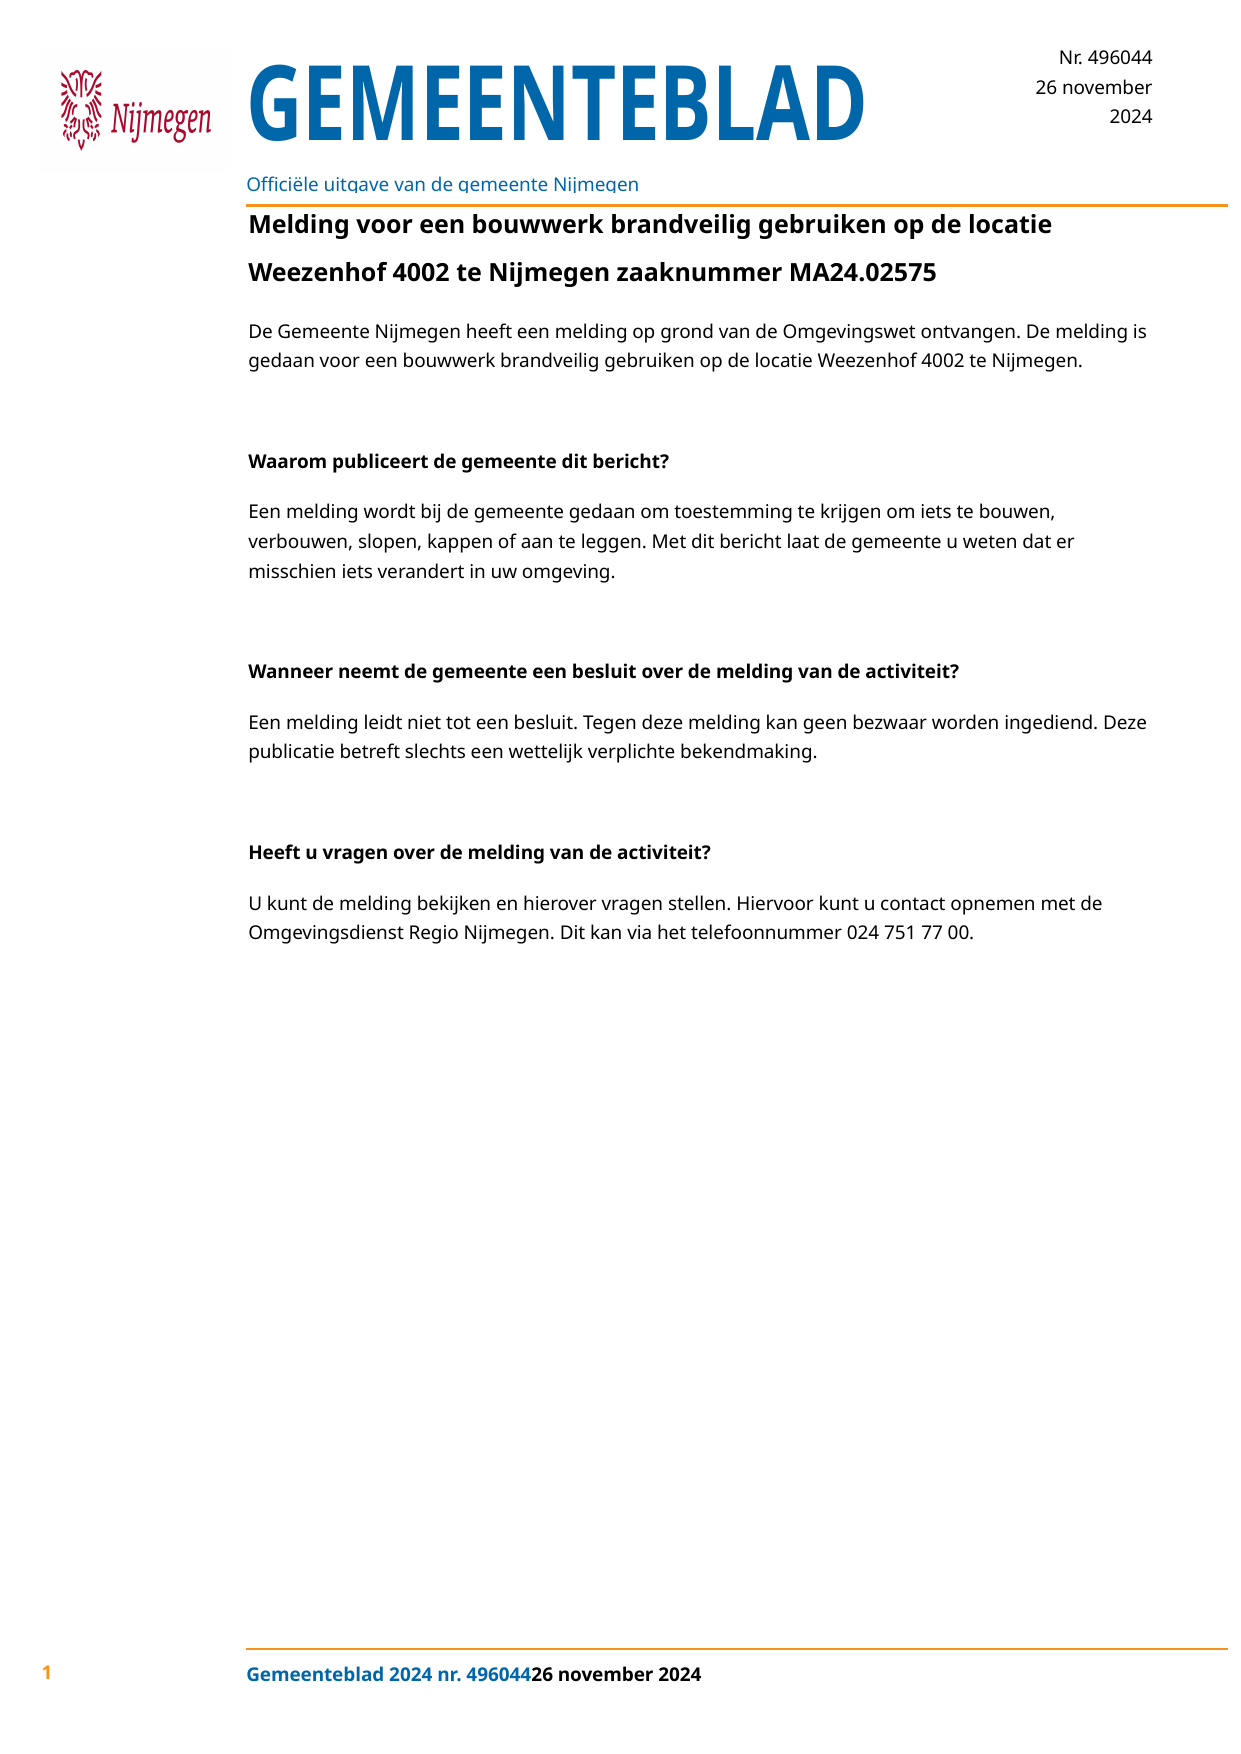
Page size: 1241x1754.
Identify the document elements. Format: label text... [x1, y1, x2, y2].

picture [41, 47, 231, 172]
text Een melding wordt bij de gemeente gedaan om toestemming te krijgen om iets te bouwen, verbouwen, slopen, kappen of aan te leggen. Met dit bericht laat de gemeente u weten dat er misschien iets verandert in uw omgeving. [248, 499, 1152, 584]
text Waarom publiceert de gemeente dit bericht? [248, 448, 1152, 474]
text Een melding leidt niet tot een besluit. Tegen deze melding kan geen bezwaar worden ingediend. Deze publicatie betreft slechts een wettelijk verplichte bekendmaking. [248, 709, 1152, 764]
text U kunt de melding bekijken en hierover vragen stellen. Hiervoor kunt u contact opnemen met de Omgevingsdienst Regio Nijmegen. Dit kan via het telefoonnummer 024 751 77 00. [248, 890, 1152, 945]
text De Gemeente Nijmegen heeft een melding op grond van de Omgevingswet ontvangen. De melding is gedaan voor een bouwwerk brandveilig gebruiken op de locatie Weezenhof 4002 te Nijmegen. [248, 318, 1152, 373]
text Melding voor een bouwwerk brandveilig gebruiken op de locatie Weezenhof 4002 te Nijmegen zaaknummer MA24.02575 [248, 207, 1152, 288]
text Wanneer neemt de gemeente een besluit over de melding van de activiteit? [248, 659, 1152, 684]
text Heeft u vragen over de melding van de activiteit? [248, 839, 1152, 865]
